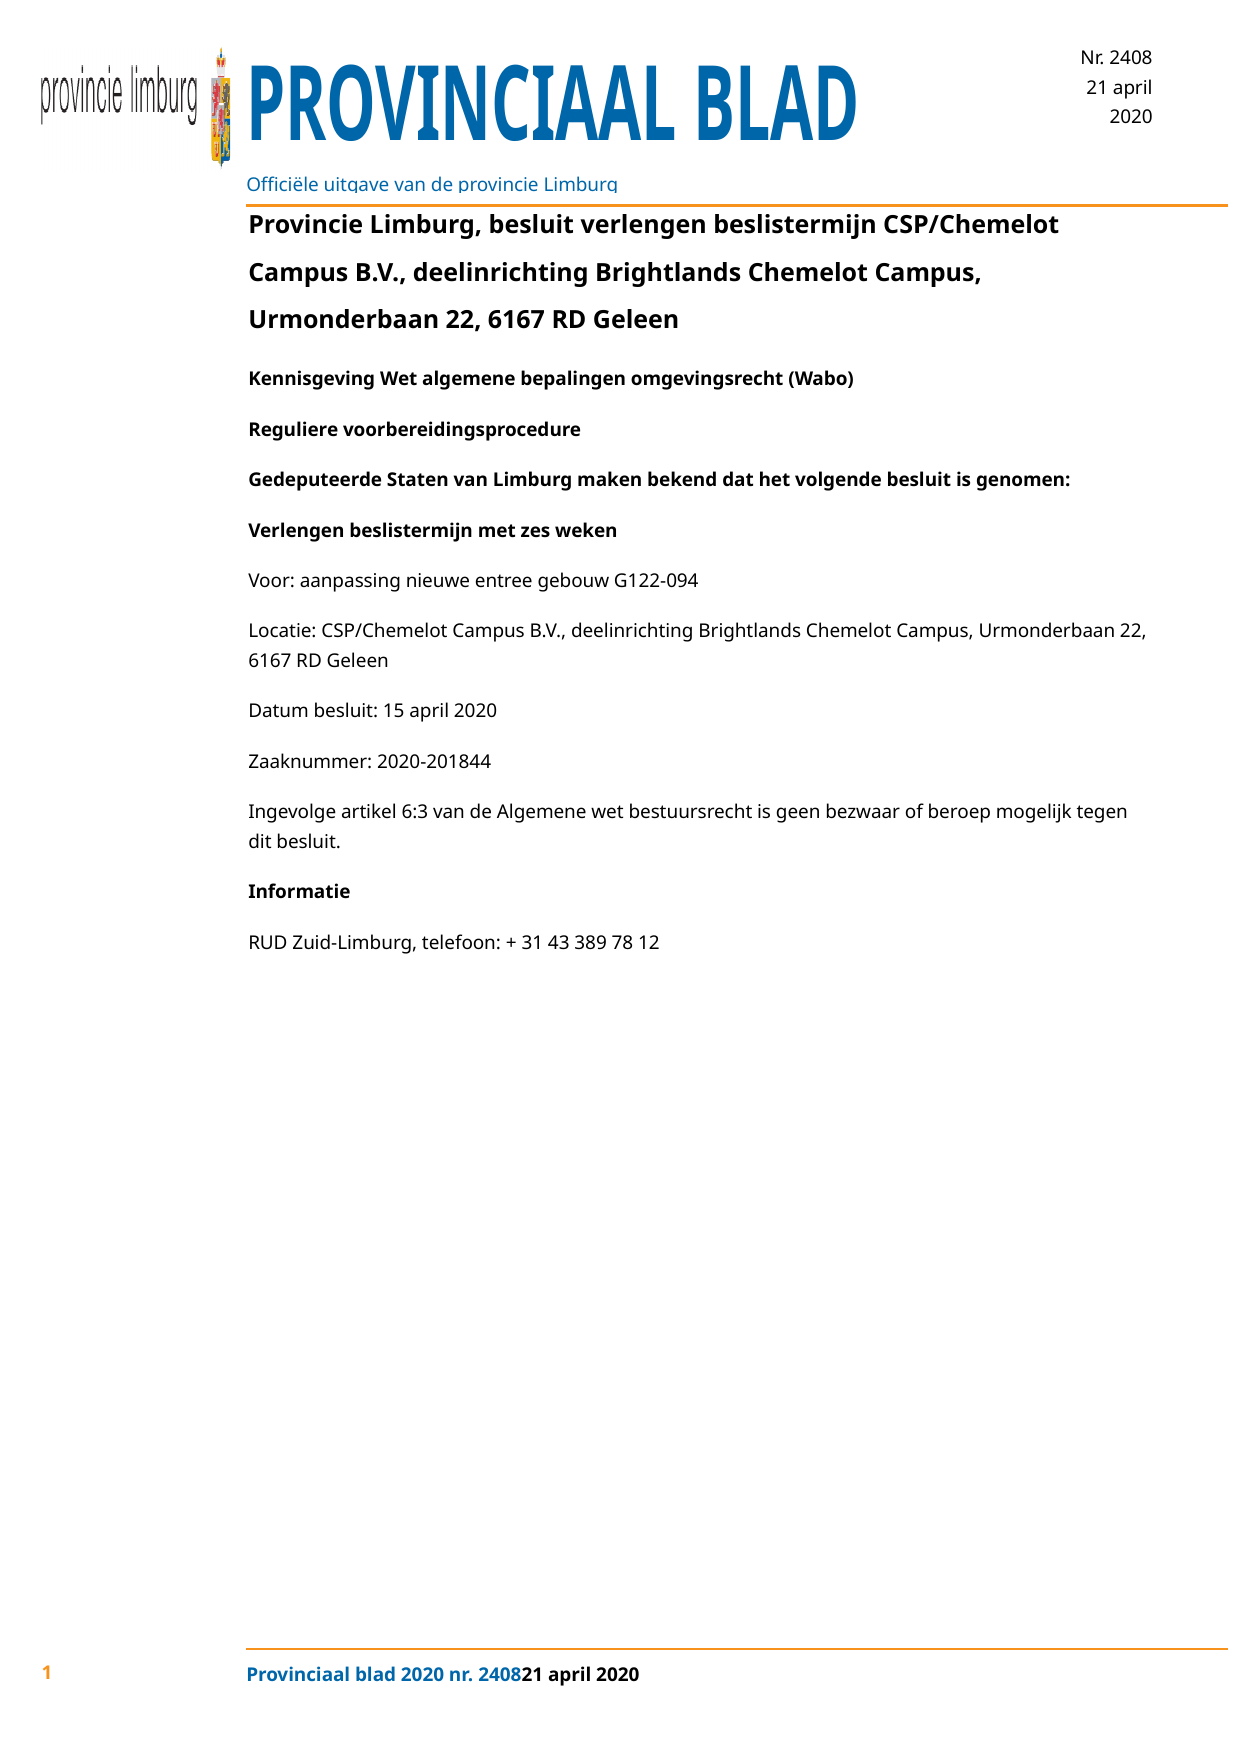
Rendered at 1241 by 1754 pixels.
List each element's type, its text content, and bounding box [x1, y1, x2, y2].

text Provincie Limburg, besluit verlengen beslistermijn CSP/Chemelot Campus B.V., deelinrichting Brightlands Chemelot Campus, Urmonderbaan 22, 6167 RD Geleen [248, 207, 1152, 336]
text Zaaknummer: 2020-201844 [248, 748, 1152, 774]
text RUD Zuid-Limburg, telefoon: + 31 43 389 78 12 [248, 929, 1152, 954]
text Verlengen beslistermijn met zes weken [248, 517, 1152, 542]
text Voor: aanpassing nieuwe entree gebouw G122-094 [248, 567, 1152, 593]
text Gedeputeerde Staten van Limburg maken bekend dat het volgende besluit is genomen: [248, 466, 1152, 492]
text Ingevolge artikel 6:3 van de Algemene wet bestuursrecht is geen bezwaar of beroep mogelijk tegen dit besluit. [248, 798, 1152, 854]
text Locatie: CSP/Chemelot Campus B.V., deelinrichting Brightlands Chemelot Campus, Urmonderbaan 22, 6167 RD Geleen [248, 618, 1152, 673]
picture [41, 47, 231, 172]
text Reguliere voorbereidingsprocedure [248, 416, 1152, 442]
text Datum besluit: 15 april 2020 [248, 698, 1152, 723]
text Informatie [248, 878, 1152, 904]
text Kennisgeving Wet algemene bepalingen omgevingsrecht (Wabo) [248, 366, 1152, 391]
